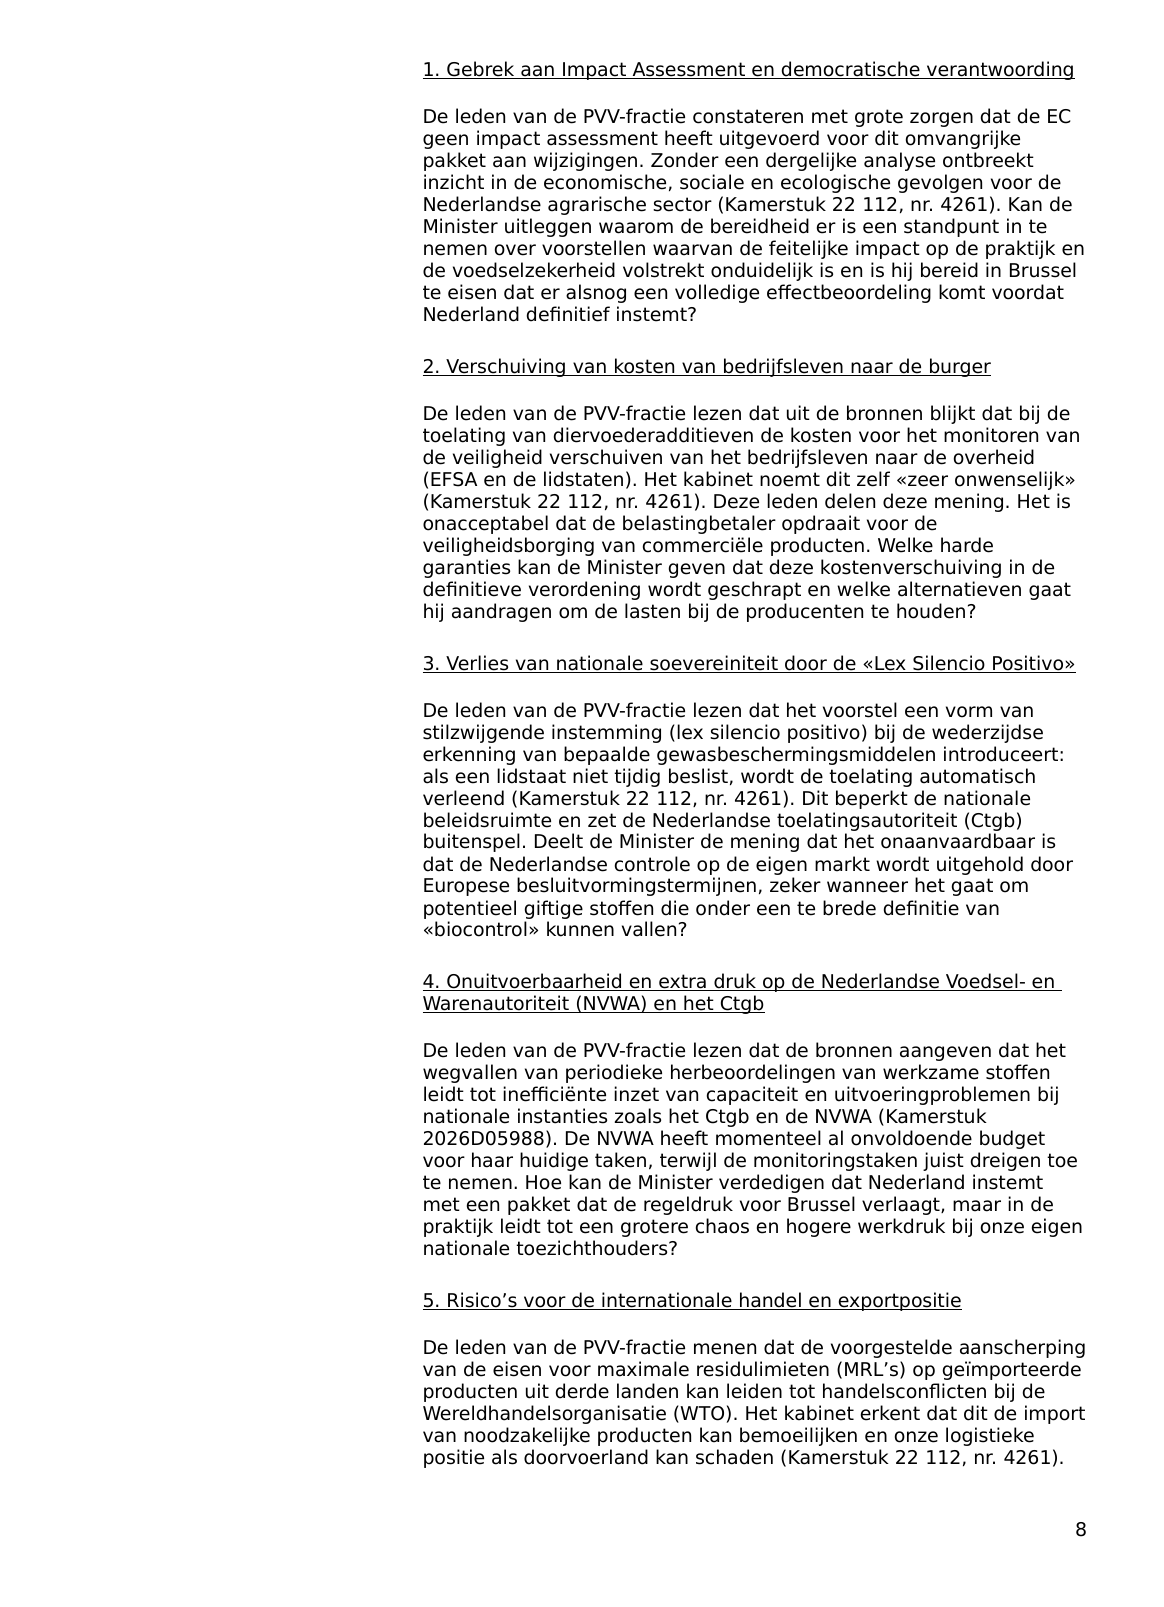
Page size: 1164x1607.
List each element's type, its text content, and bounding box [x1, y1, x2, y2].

text De leden van de PVV-fractie lezen dat uit de bronnen blijkt dat bij de toelating van diervoederadditieven de kosten voor het monitoren van de veiligheid verschuiven van het bedrijfsleven naar de overheid (EFSA en de lidstaten). Het kabinet noemt dit zelf «zeer onwenselijk» (Kamerstuk 22 112, nr. 4261). Deze leden delen deze mening. Het is onacceptabel dat de belastingbetaler opdraait voor de veiligheidsborging van commerciële producten. Welke harde garanties kan de Minister geven dat deze kostenverschuiving in de definitieve verordening wordt geschrapt en welke alternatieven gaat hij aandragen om de lasten bij de producenten te houden? [422, 403, 1087, 623]
text De leden van de PVV-fractie menen dat de voorgestelde aanscherping van de eisen voor maximale residulimieten (MRL’s) op geïmporteerde producten uit derde landen kan leiden tot handelsconflicten bij de Wereldhandelsorganisatie (WTO). Het kabinet erkent dat dit de import van noodzakelijke producten kan bemoeilijken en onze logistieke positie als doorvoerland kan schaden (Kamerstuk 22 112, nr. 4261). [422, 1337, 1087, 1469]
subtitle 4. Onuitvoerbaarheid en extra druk op de Nederlandse Voedsel- en Warenautoriteit (NVWA) en het Ctgb [422, 971, 1087, 1015]
subtitle 5. Risico’s voor de internationale handel en exportpositie [422, 1290, 1087, 1312]
text De leden van de PVV-fractie lezen dat het voorstel een vorm van stilzwijgende instemming (lex silencio positivo) bij de wederzijdse erkenning van bepaalde gewasbeschermingsmiddelen introduceert: als een lidstaat niet tijdig beslist, wordt de toelating automatisch verleend (Kamerstuk 22 112, nr. 4261). Dit beperkt de nationale beleidsruimte en zet de Nederlandse toelatingsautoriteit (Ctgb) buitenspel. Deelt de Minister de mening dat het onaanvaardbaar is dat de Nederlandse controle op de eigen markt wordt uitgehold door Europese besluitvormingstermijnen, zeker wanneer het gaat om potentieel giftige stoffen die onder een te brede definitie van «biocontrol» kunnen vallen? [422, 699, 1087, 941]
subtitle 1. Gebrek aan Impact Assessment en democratische verantwoording [422, 59, 1087, 81]
text De leden van de PVV-fractie constateren met grote zorgen dat de EC geen impact assessment heeft uitgevoerd voor dit omvangrijke pakket aan wijzigingen. Zonder een dergelijke analyse ontbreekt inzicht in de economische, sociale en ecologische gevolgen voor de Nederlandse agrarische sector (Kamerstuk 22 112, nr. 4261). Kan de Minister uitleggen waarom de bereidheid er is een standpunt in te nemen over voorstellen waarvan de feitelijke impact op de praktijk en de voedselzekerheid volstrekt onduidelijk is en is hij bereid in Brussel te eisen dat er alsnog een volledige effectbeoordeling komt voordat Nederland definitief instemt? [422, 106, 1087, 326]
text De leden van de PVV-fractie lezen dat de bronnen aangeven dat het wegvallen van periodieke herbeoordelingen van werkzame stoffen leidt tot inefficiënte inzet van capaciteit en uitvoeringproblemen bij nationale instanties zoals het Ctgb en de NVWA (Kamerstuk 2026D05988). De NVWA heeft momenteel al onvoldoende budget voor haar huidige taken, terwijl de monitoringstaken juist dreigen toe te nemen. Hoe kan de Minister verdedigen dat Nederland instemt met een pakket dat de regeldruk voor Brussel verlaagt, maar in de praktijk leidt tot een grotere chaos en hogere werkdruk bij onze eigen nationale toezichthouders? [422, 1040, 1087, 1260]
subtitle 3. Verlies van nationale soevereiniteit door de «Lex Silencio Positivo» [422, 653, 1087, 674]
subtitle 2. Verschuiving van kosten van bedrijfsleven naar de burger [422, 356, 1087, 378]
